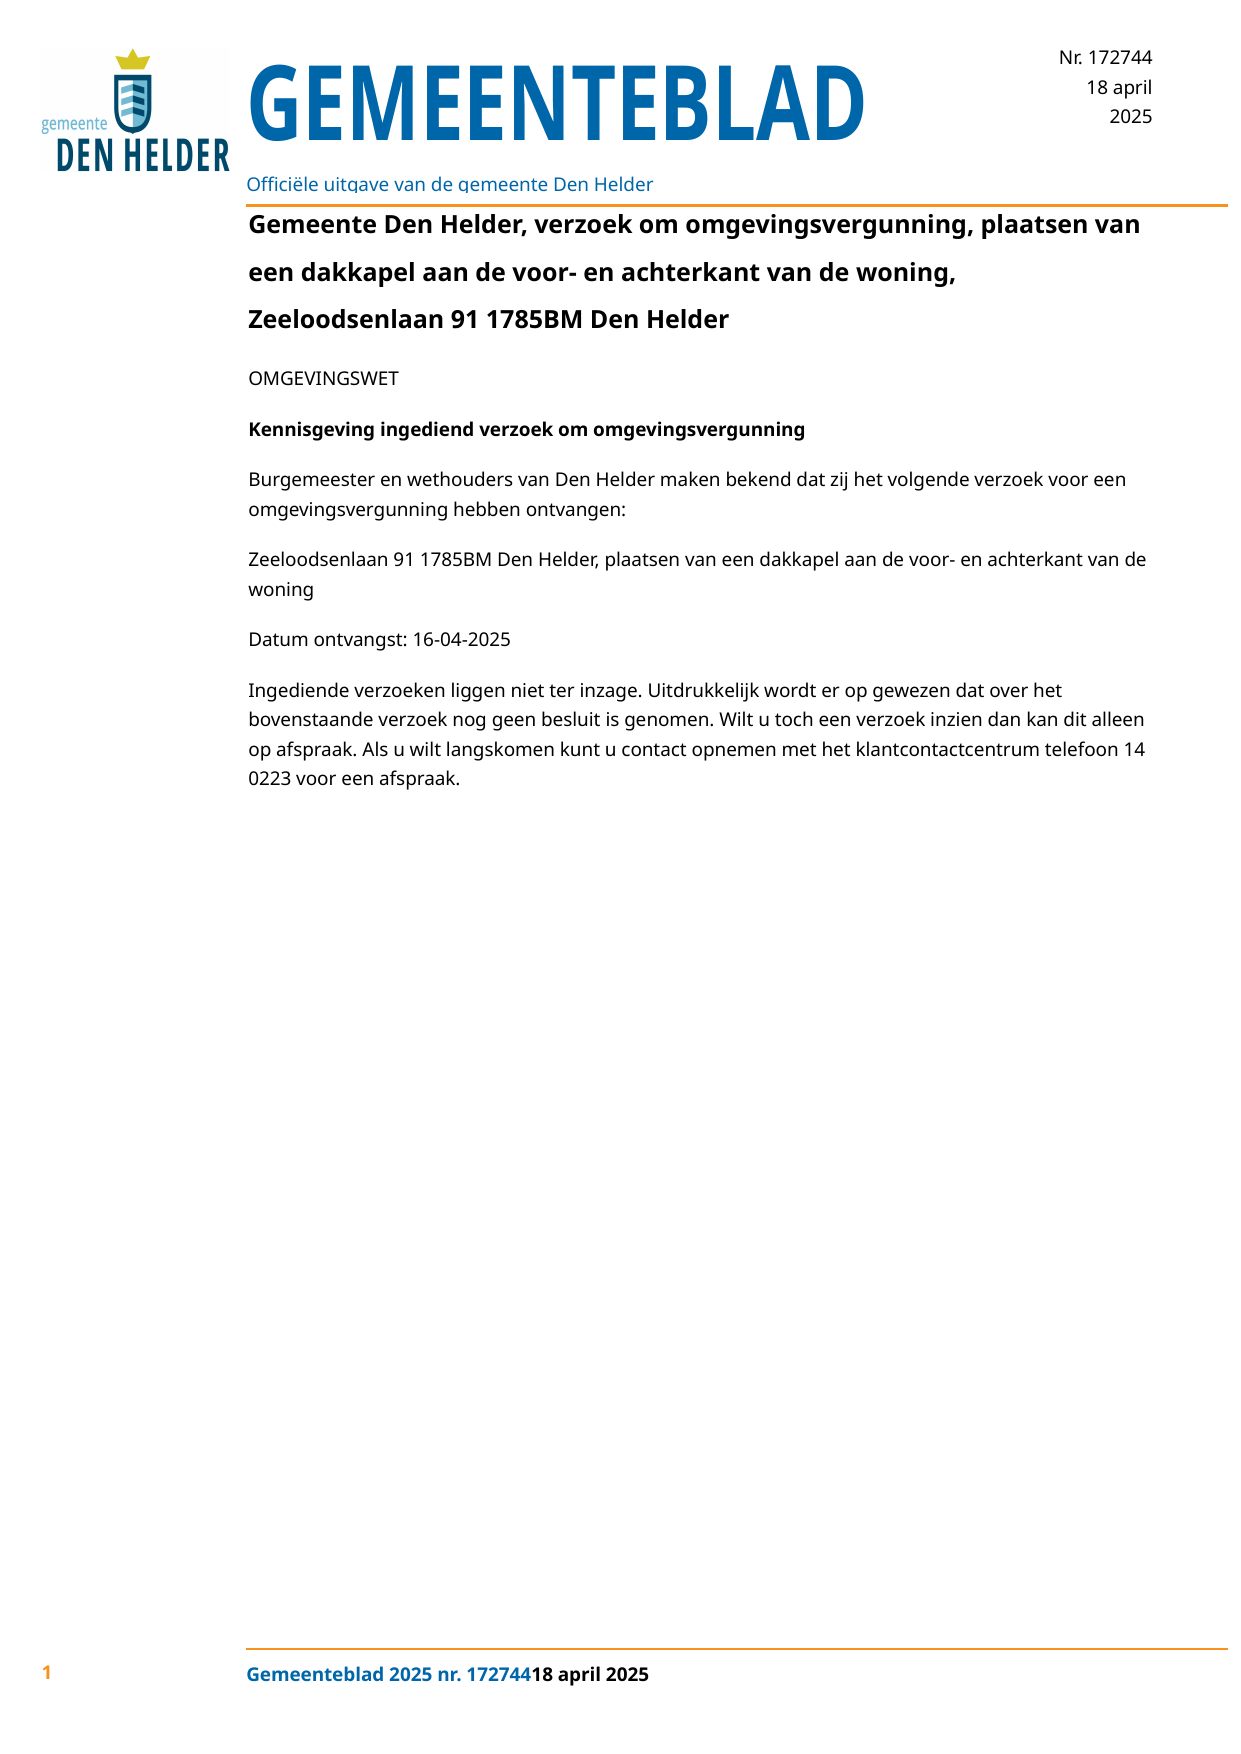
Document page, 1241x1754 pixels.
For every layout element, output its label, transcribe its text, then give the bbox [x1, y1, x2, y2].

text Zeeloodsenlaan 91 1785BM Den Helder, plaatsen van een dakkapel aan de voor- en achterkant van de woning [248, 546, 1152, 602]
text Gemeente Den Helder, verzoek om omgevingsvergunning, plaatsen van een dakkapel aan de voor- en achterkant van de woning, Zeeloodsenlaan 91 1785BM Den Helder [248, 207, 1152, 336]
text Burgemeester en wethouders van Den Helder maken bekend dat zij het volgende verzoek voor een omgevingsvergunning hebben ontvangen: [248, 466, 1152, 522]
picture [100, 154, 106, 172]
picture [220, 160, 224, 172]
text Kennisgeving ingediend verzoek om omgevingsvergunning [248, 416, 1152, 442]
picture [63, 144, 68, 165]
picture [182, 144, 187, 165]
picture [41, 47, 231, 172]
text OMGEVINGSWET [248, 366, 1152, 391]
text Ingediende verzoeken liggen niet ter inzage. Uitdrukkelijk wordt er op gewezen dat over het bovenstaande verzoek nog geen besluit is genomen. Wilt u toch een verzoek inzien dan kan dit alleen op afspraak. Als u wilt langskomen kunt u contact opnemen met het klantcontactcentrum telefoon 14 0223 voor een afspraak. [248, 677, 1152, 791]
text Datum ontvangst: 16-04-2025 [248, 626, 1152, 652]
picture [130, 157, 135, 172]
